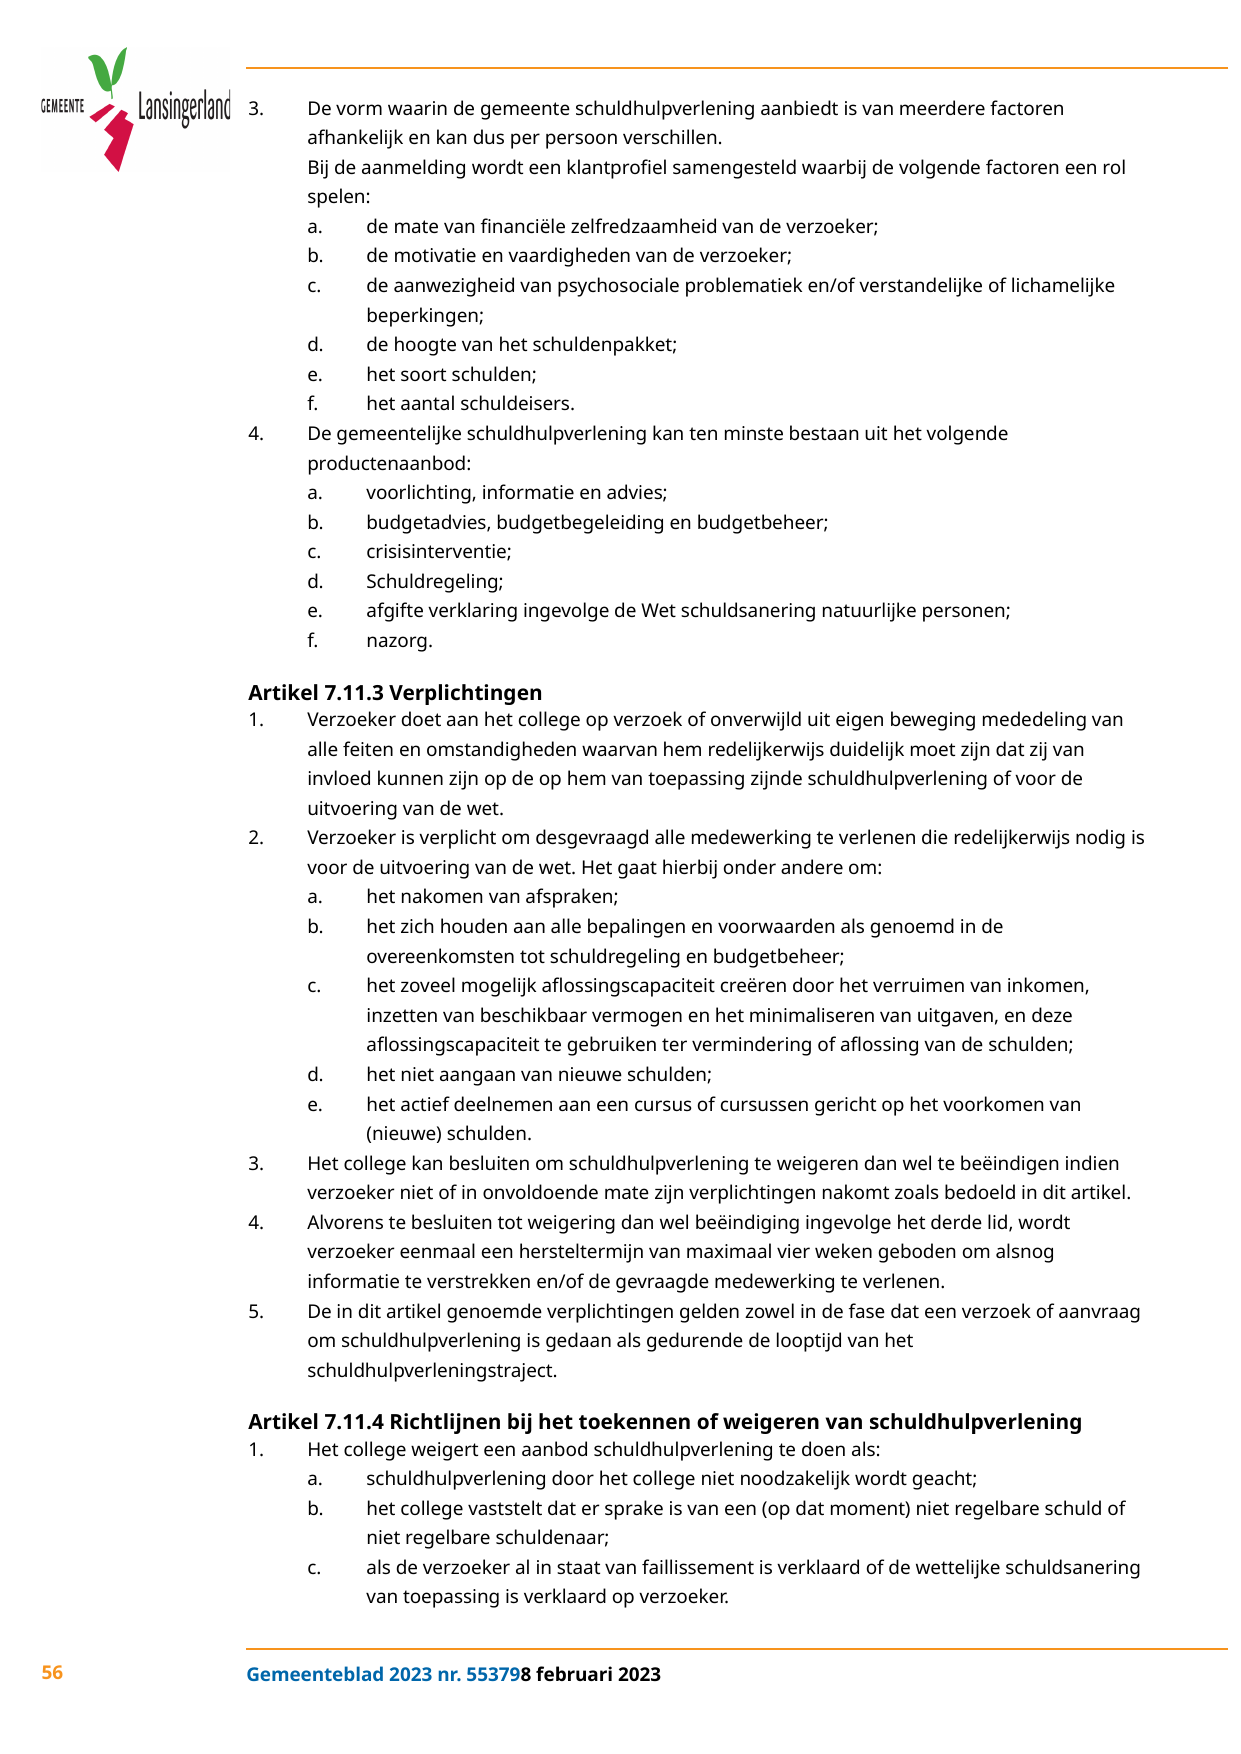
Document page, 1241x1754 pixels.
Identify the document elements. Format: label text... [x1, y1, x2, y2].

list Het college weigert een aanbod schuldhulpverlening te doen als: [248, 1436, 1152, 1462]
list schuldhulpverlening door het college niet noodzakelijk wordt geacht; [307, 1465, 1152, 1491]
list als de verzoeker al in staat van faillissement is verklaard of de wettelijke schuldsanering van toepassing is verklaard op verzoeker. [307, 1554, 1152, 1609]
list nazorg. [307, 627, 1152, 653]
list crisisinterventie; [307, 538, 1152, 564]
picture [41, 47, 231, 172]
list Verzoeker is verplicht om desgevraagd alle medewerking te verlenen die redelijkerwijs nodig is voor de uitvoering van de wet. Het gaat hierbij onder andere om: [248, 824, 1152, 880]
list de aanwezigheid van psychosociale problematiek en/of verstandelijke of lichamelijke beperkingen; [307, 272, 1152, 328]
list Verzoeker doet aan het college op verzoek of onverwijld uit eigen beweging mededeling van alle feiten en omstandigheden waarvan hem redelijkerwijs duidelijk moet zijn dat zij van invloed kunnen zijn op de op hem van toepassing zijnde schuldhulpverlening of voor de uitvoering van de wet. [248, 706, 1152, 821]
list afgifte verklaring ingevolge de Wet schuldsanering natuurlijke personen; [307, 598, 1152, 623]
list voorlichting, informatie en advies; [307, 479, 1152, 505]
list het nakomen van afspraken; [307, 884, 1152, 909]
list De in dit artikel genoemde verplichtingen gelden zowel in de fase dat een verzoek of aanvraag om schuldhulpverlening is gedaan als gedurende de looptijd van het schuldhulpverleningstraject. [248, 1298, 1152, 1383]
list het aantal schuldeisers. [307, 391, 1152, 416]
list de hoogte van het schuldenpakket; [307, 331, 1152, 357]
list Het college kan besluiten om schuldhulpverlening te weigeren dan wel te beëindigen indien verzoeker niet of in onvoldoende mate zijn verplichtingen nakomt zoals bedoeld in dit artikel. [248, 1150, 1152, 1205]
list het soort schulden; [307, 361, 1152, 387]
text Artikel 7.11.3 Verplichtingen [248, 678, 1152, 706]
list De gemeentelijke schuldhulpverlening kan ten minste bestaan uit het volgende productenaanbod: [248, 420, 1152, 476]
list de motivatie en vaardigheden van de verzoeker; [307, 243, 1152, 268]
list het niet aangaan van nieuwe schulden; [307, 1061, 1152, 1087]
list de mate van financiële zelfredzaamheid van de verzoeker; [307, 213, 1152, 239]
list het college vaststelt dat er sprake is van een (op dat moment) niet regelbare schuld of niet regelbare schuldenaar; [307, 1495, 1152, 1550]
list het actief deelnemen aan een cursus of cursussen gericht op het voorkomen van (nieuwe) schulden. [307, 1091, 1152, 1146]
list budgetadvies, budgetbegeleiding en budgetbeheer; [307, 509, 1152, 535]
list Alvorens te besluiten tot weigering dan wel beëindiging ingevolge het derde lid, wordt verzoeker eenmaal een hersteltermijn van maximaal vier weken geboden om alsnog informatie te verstrekken en/of de gevraagde medewerking te verlenen. [248, 1209, 1152, 1294]
list De vorm waarin de gemeente schuldhulpverlening aanbiedt is van meerdere factoren afhankelijk en kan dus per persoon verschillen. [248, 95, 1152, 150]
list Bij de aanmelding wordt een klantprofiel samengesteld waarbij de volgende factoren een rol spelen: [248, 154, 1152, 209]
list Schuldregeling; [307, 568, 1152, 594]
list het zich houden aan alle bepalingen en voorwaarden als genoemd in de overeenkomsten tot schuldregeling en budgetbeheer; [307, 913, 1152, 968]
list het zoveel mogelijk aflossingscapaciteit creëren door het verruimen van inkomen, inzetten van beschikbaar vermogen en het minimaliseren van uitgaven, en deze aflossingscapaciteit te gebruiken ter vermindering of aflossing van de schulden; [307, 972, 1152, 1057]
text Artikel 7.11.4 Richtlijnen bij het toekennen of weigeren van schuldhulpverlening [248, 1407, 1152, 1436]
